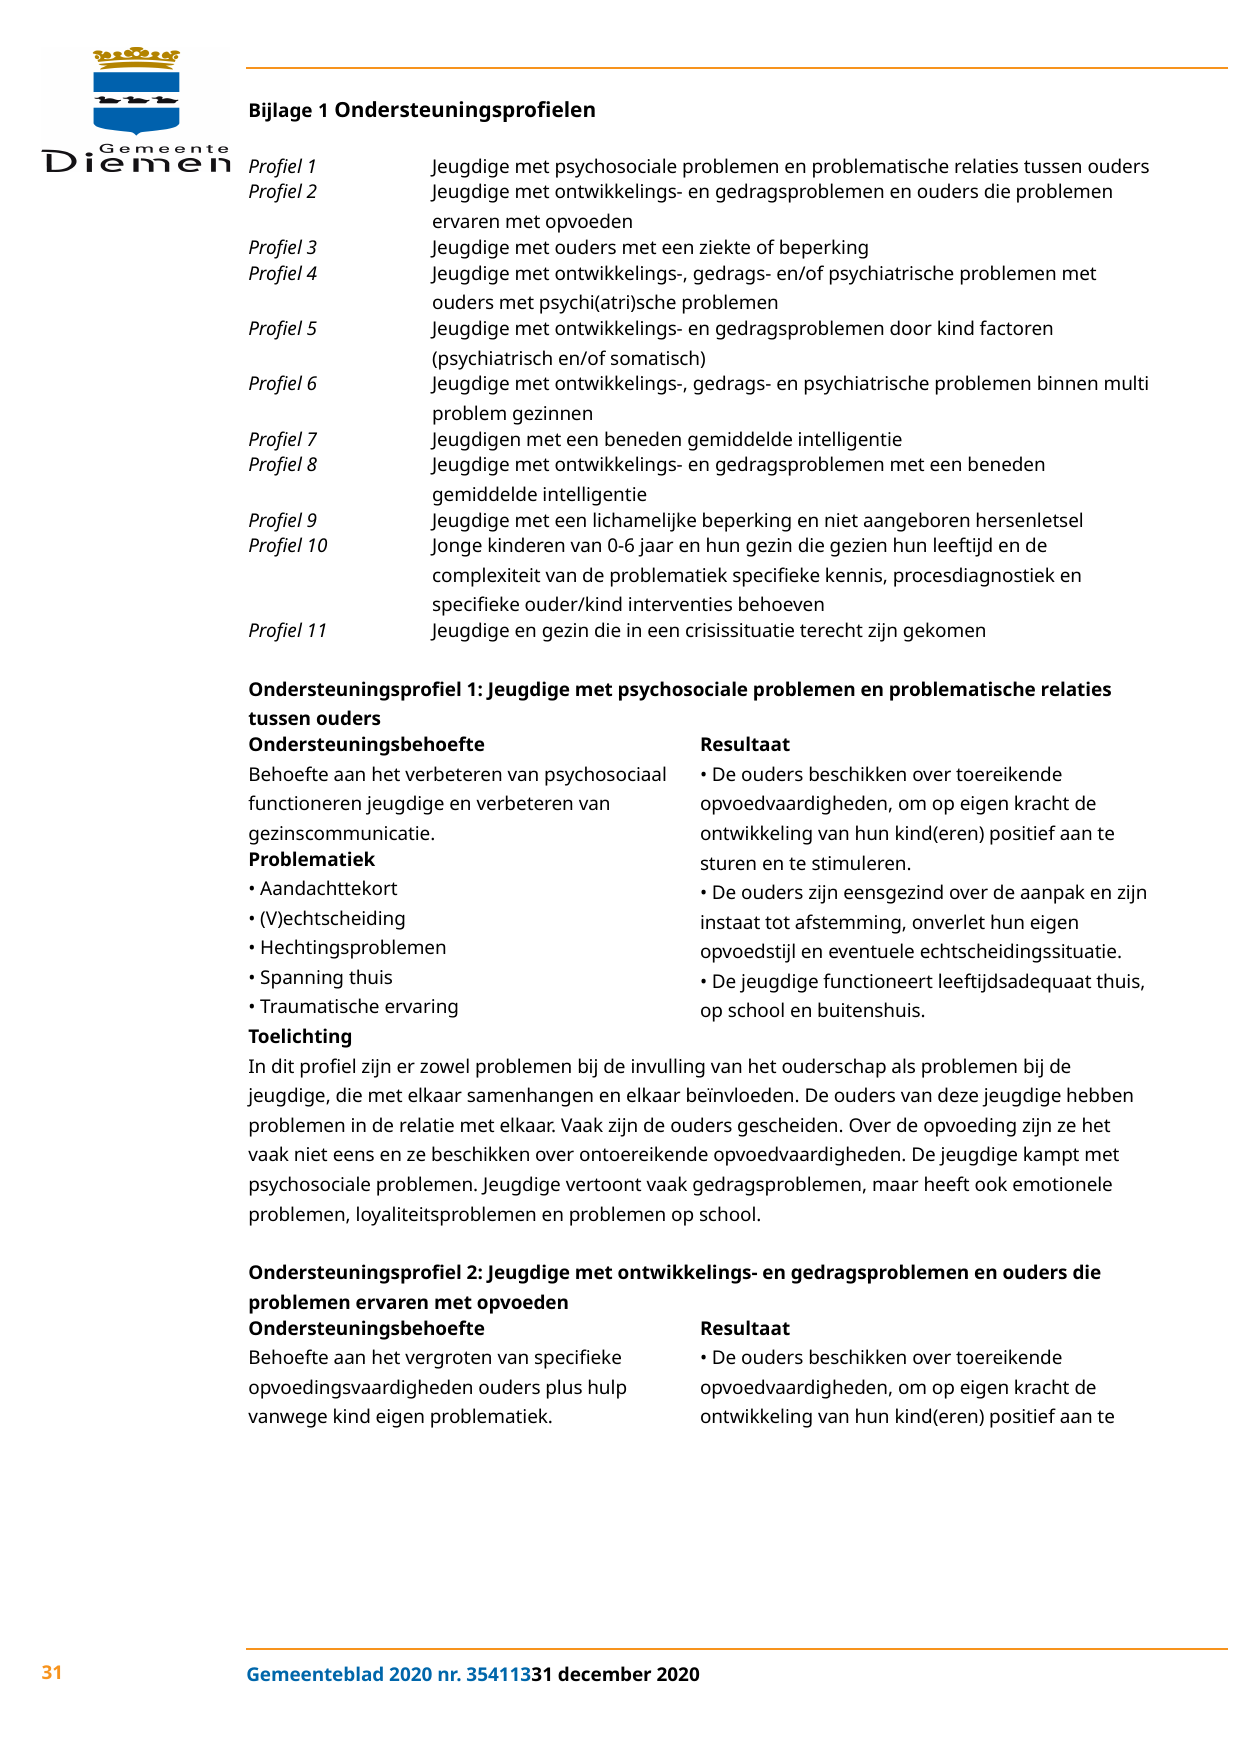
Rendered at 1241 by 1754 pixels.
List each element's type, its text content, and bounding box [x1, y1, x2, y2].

table_cell Profiel 11 [248, 618, 432, 643]
table_cell Jeugdige met ontwikkelings- en gedragsproblemen met een beneden gemiddelde intelligentie [432, 451, 1152, 507]
table_cell Profiel 7 [248, 426, 432, 451]
table_cell Jeugdigen met een beneden gemiddelde intelligentie [432, 426, 1152, 451]
picture [41, 47, 231, 172]
table_cell Jeugdige met een lichamelijke beperking en niet aangeboren hersenletsel [432, 507, 1152, 532]
table_cell Profiel 9 [248, 507, 432, 532]
table_cell Profiel 10 [248, 533, 432, 617]
table_cell Jeugdige en gezin die in een crisissituatie terecht zijn gekomen [432, 618, 1152, 643]
table_cell Jeugdige met ontwikkelings- en gedragsproblemen door kind factoren (psychiatrisch en/of somatisch) [432, 315, 1152, 370]
table_header Profiel 1 [248, 153, 432, 179]
table_cell Profiel 2 [248, 179, 432, 234]
table_cell Profiel 6 [248, 370, 432, 426]
table_cell Toelichting In dit profiel zijn er zowel problemen bij de invulling van het ouderschap als problemen bij de jeugdige, die met elkaar samenhangen en elkaar beïnvloeden. De ouders van deze jeugdige hebben problemen in de relatie met elkaar. Vaak zijn de ouders gescheiden. Over de opvoeding zijn ze het vaak niet eens en ze beschikken over ontoereikende opvoedvaardigheden. De jeugdige kampt met psychosociale problemen. Jeugdige vertoont vaak gedragsproblemen, maar heeft ook emotionele problemen, loyaliteitsproblemen en problemen op school. [248, 1023, 1152, 1227]
table_cell Jeugdige met ontwikkelings-, gedrags- en/of psychiatrische problemen met ouders met psychi(atri)sche problemen [432, 260, 1152, 315]
table_header Ondersteuningsprofiel 2: Jeugdige met ontwikkelings- en gedragsproblemen en ouders die problemen ervaren met opvoeden [248, 1260, 1152, 1315]
text Bijlage 1 Ondersteuningsprofielen [248, 95, 1152, 123]
table_cell Profiel 8 [248, 451, 432, 507]
table_cell Profiel 5 [248, 315, 432, 370]
table_cell Ondersteuningsbehoefte Behoefte aan het vergroten van specifieke opvoedingsvaardigheden ouders plus hulp vanwege kind eigen problematiek. [248, 1315, 700, 1429]
table_header Jeugdige met psychosociale problemen en problematische relaties tussen ouders [432, 153, 1152, 179]
table_cell Profiel 3 [248, 234, 432, 260]
table_cell Profiel 4 [248, 260, 432, 315]
table_cell Resultaat • De ouders beschikken over toereikende opvoedvaardigheden, om op eigen kracht de ontwikkeling van hun kind(eren) positief aan te sturen en te stimuleren. • De ouders zijn eensgezind over de aanpak en zijn instaat tot afstemming, onverlet hun eigen opvoedstijl en eventuele echtscheidingssituatie. • De jeugdige functioneert leeftijdsadequaat thuis, op school en buitenshuis. [700, 731, 1152, 1023]
table_cell Jonge kinderen van 0-6 jaar en hun gezin die gezien hun leeftijd en de complexiteit van de problematiek specifieke kennis, procesdiagnostiek en specifieke ouder/kind interventies behoeven [432, 533, 1152, 617]
table_cell Jeugdige met ouders met een ziekte of beperking [432, 234, 1152, 260]
table_cell Ondersteuningsbehoefte Behoefte aan het verbeteren van psychosociaal functioneren jeugdige en verbeteren van gezinscommunicatie. [248, 731, 700, 846]
table_cell Jeugdige met ontwikkelings-, gedrags- en psychiatrische problemen binnen multi problem gezinnen [432, 370, 1152, 426]
table_cell Problematiek • Aandachttekort • (V)echtscheiding • Hechtingsproblemen • Spanning thuis • Traumatische ervaring [248, 846, 700, 1023]
table_cell Resultaat • De ouders beschikken over toereikende opvoedvaardigheden, om op eigen kracht de ontwikkeling van hun kind(eren) positief aan te [700, 1315, 1152, 1429]
table_cell Jeugdige met ontwikkelings- en gedragsproblemen en ouders die problemen ervaren met opvoeden [432, 179, 1152, 234]
table_header Ondersteuningsprofiel 1: Jeugdige met psychosociale problemen en problematische relaties tussen ouders [248, 676, 1152, 731]
